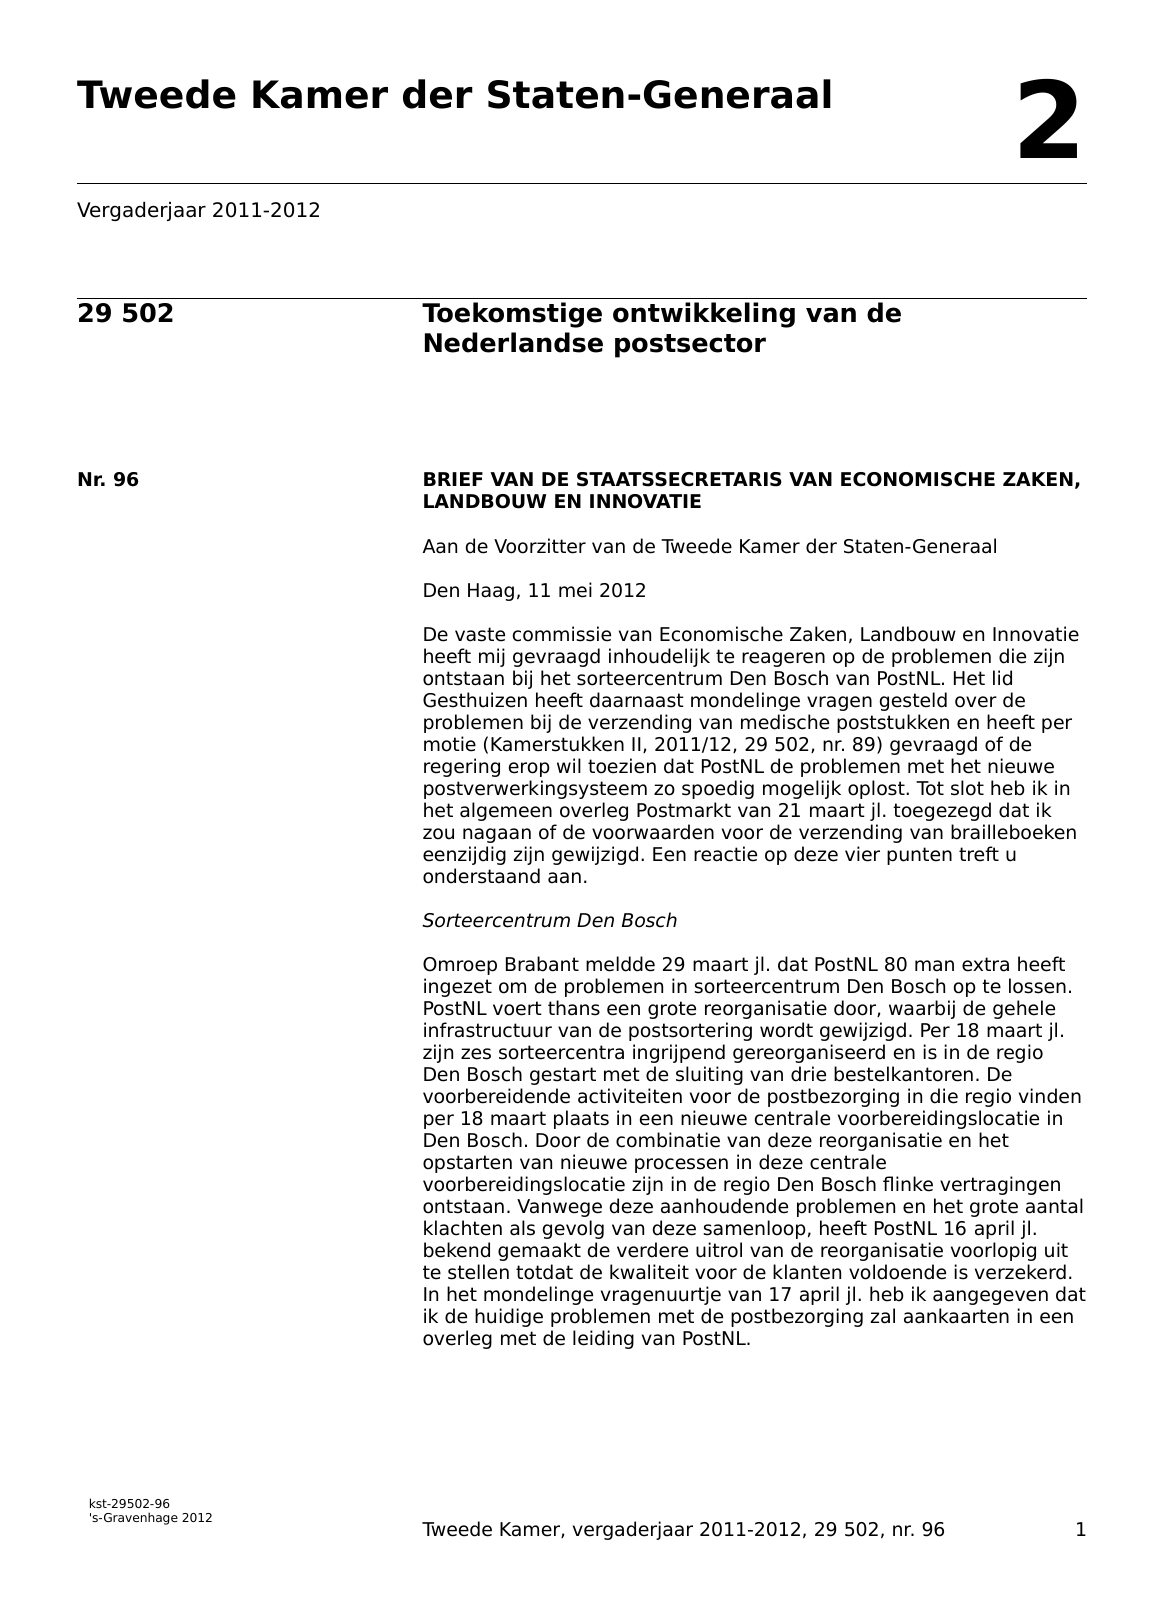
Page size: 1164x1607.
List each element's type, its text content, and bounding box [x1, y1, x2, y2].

text Den Haag, 11 mei 2012 [422, 580, 1087, 602]
text 's-Gravenhage 2012 [88, 1511, 323, 1525]
table_header 2 [886, 59, 1087, 183]
subtitle Nr. 96 BRIEF VAN DE STAATSSECRETARIS VAN ECONOMISCHE ZAKEN, LANDBOUW EN INNOVATIE [77, 469, 1087, 513]
table_header Tweede Kamer der Staten-Generaal [77, 59, 886, 183]
text kst-29502-96 [88, 1497, 323, 1511]
table_cell Vergaderjaar 2011-2012 [77, 184, 1087, 298]
text Omroep Brabant meldde 29 maart jl. dat PostNL 80 man extra heeft ingezet om de problemen in sorteercentrum Den Bosch op te lossen. PostNL voert thans een grote reorganisatie door, waarbij de gehele infrastructuur van de postsortering wordt gewijzigd. Per 18 maart jl. zijn zes sorteercentra ingrijpend gereorganiseerd en is in de regio Den Bosch gestart met de sluiting van drie bestelkantoren. De voorbereidende activiteiten voor de postbezorging in die regio vinden per 18 maart plaats in een nieuwe centrale voorbereidingslocatie in Den Bosch. Door de combinatie van deze reorganisatie en het opstarten van nieuwe processen in deze centrale voorbereidingslocatie zijn in de regio Den Bosch flinke vertragingen ontstaan. Vanwege deze aanhoudende problemen en het grote aantal klachten als gevolg van deze samenloop, heeft PostNL 16 april jl. bekend gemaakt de verdere uitrol van de reorganisatie voorlopig uit te stellen totdat de kwaliteit voor de klanten voldoende is verzekerd. In het mondelinge vragenuurtje van 17 april jl. heb ik aangegeven dat ik de huidige problemen met de postbezorging zal aankaarten in een overleg met de leiding van PostNL. [422, 954, 1087, 1349]
text De vaste commissie van Economische Zaken, Landbouw en Innovatie heeft mij gevraagd inhoudelijk te reageren op de problemen die zijn ontstaan bij het sorteercentrum Den Bosch van PostNL. Het lid Gesthuizen heeft daarnaast mondelinge vragen gesteld over de problemen bij de verzending van medische poststukken en heeft per motie (Kamerstukken II, 2011/12, 29 502, nr. 89) gevraagd of de regering erop wil toezien dat PostNL de problemen met het nieuwe postverwerkingsysteem zo spoedig mogelijk oplost. Tot slot heb ik in het algemeen overleg Postmarkt van 21 maart jl. toegezegd dat ik zou nagaan of de voorwaarden voor de verzending van brailleboeken eenzijdig zijn gewijzigd. Een reactie op deze vier punten treft u onderstaand aan. [422, 624, 1087, 888]
text Aan de Voorzitter van de Tweede Kamer der Staten-Generaal [422, 536, 1087, 557]
subtitle 29 502 Toekomstige ontwikkeling van de Nederlandse postsector [77, 299, 1087, 358]
subtitle Sorteercentrum Den Bosch [422, 910, 1087, 932]
